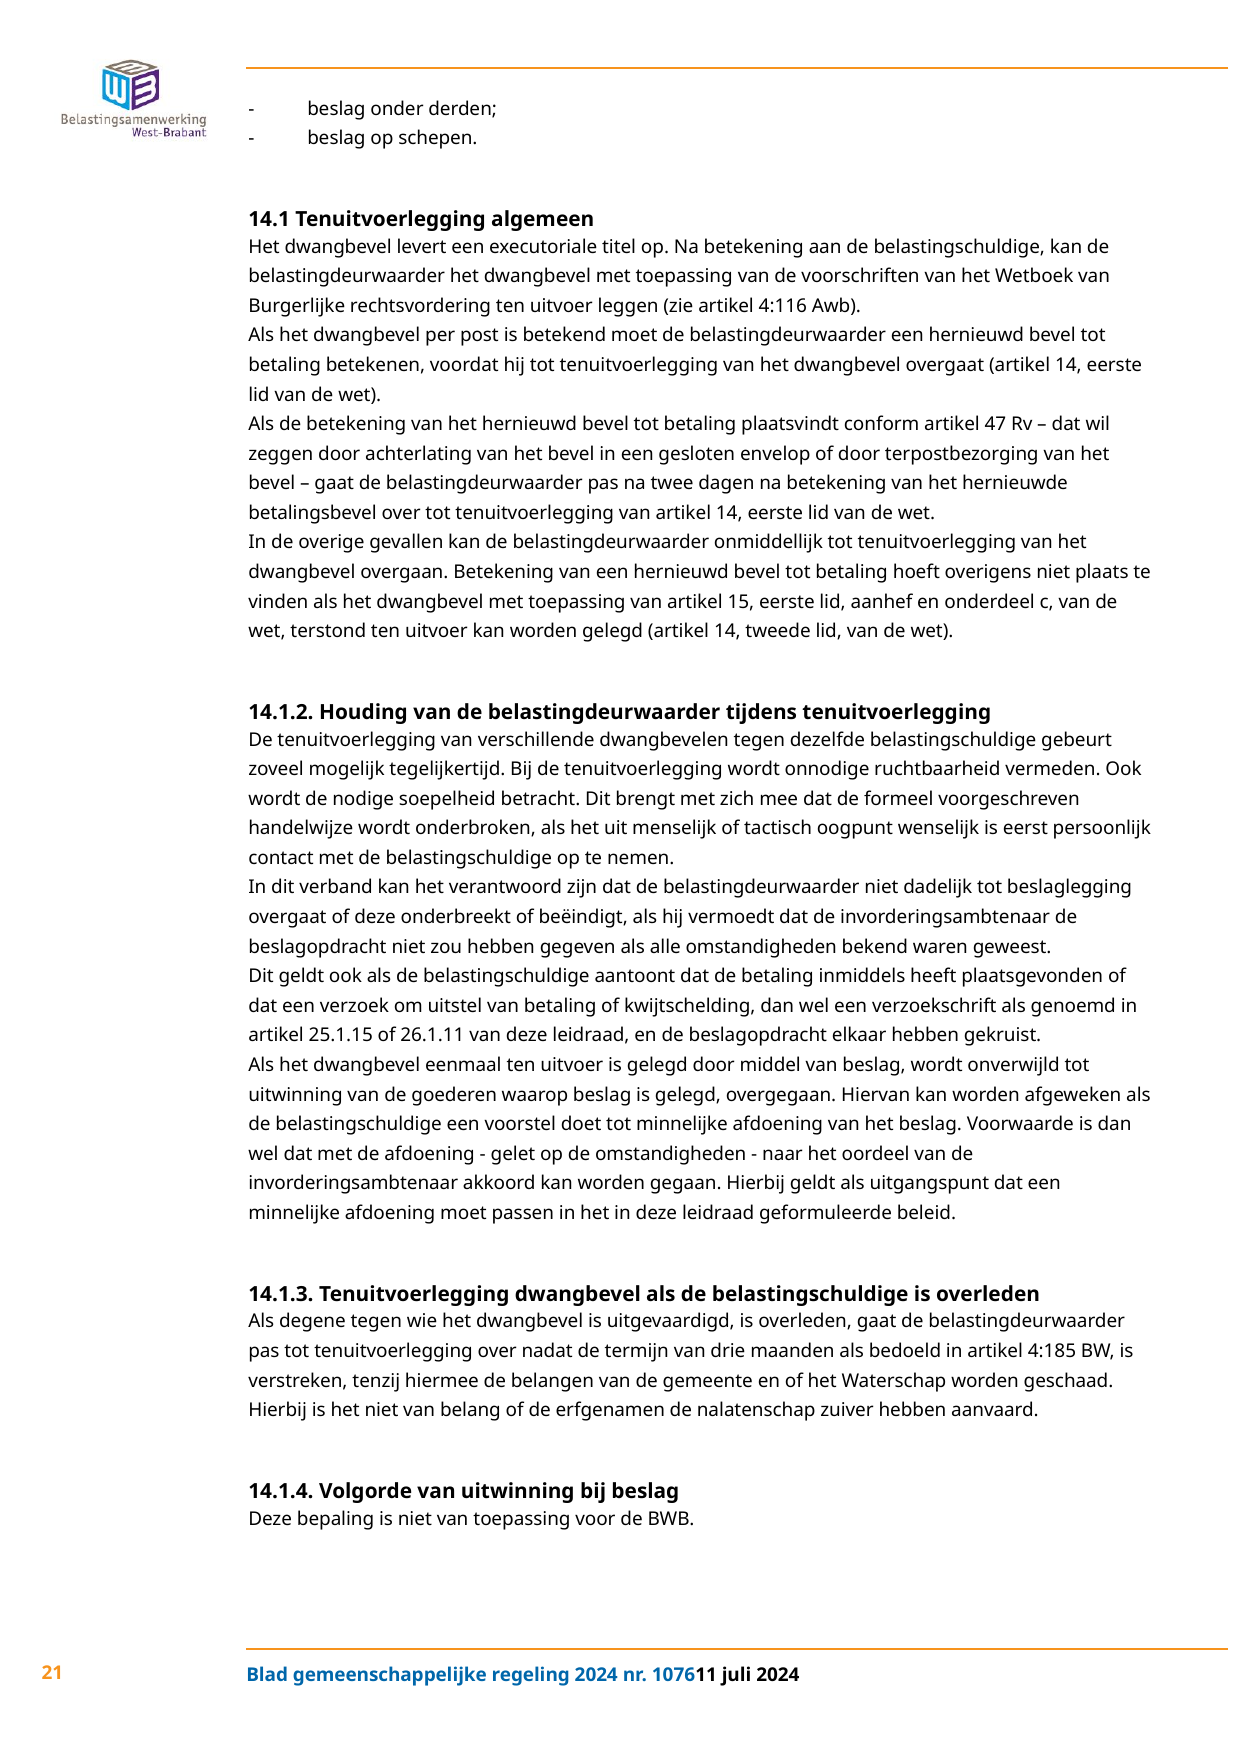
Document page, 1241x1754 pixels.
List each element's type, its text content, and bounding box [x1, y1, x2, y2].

text Als het dwangbevel per post is betekend moet de belastingdeurwaarder een hernieuwd bevel tot betaling betekenen, voordat hij tot tenuitvoerlegging van het dwangbevel overgaat (artikel 14, eerste lid van de wet). [248, 322, 1152, 406]
text Als degene tegen wie het dwangbevel is uitgevaardigd, is overleden, gaat de belastingdeurwaarder pas tot tenuitvoerlegging over nadat de termijn van drie maanden als bedoeld in artikel 4:185 BW, is verstreken, tenzij hiermee de belangen van de gemeente en of het Waterschap worden geschaad. Hierbij is het niet van belang of de erfgenamen de nalatenschap zuiver hebben aanvaard. [248, 1308, 1152, 1422]
text In dit verband kan het verantwoord zijn dat de belastingdeurwaarder niet dadelijk tot beslaglegging overgaat of deze onderbreekt of beëindigt, als hij vermoedt dat de invorderingsambtenaar de beslagopdracht niet zou hebben gegeven als alle omstandigheden bekend waren geweest. [248, 874, 1152, 959]
text 14.1.3. Tenuitvoerlegging dwangbevel als de belastingschuldige is overleden [248, 1279, 1152, 1308]
text Als de betekening van het hernieuwd bevel tot betaling plaatsvindt conform artikel 47 Rv – dat wil zeggen door achterlating van het bevel in een gesloten envelop of door terpostbezorging van het bevel – gaat de belastingdeurwaarder pas na twee dagen na betekening van het hernieuwde betalingsbevel over tot tenuitvoerlegging van artikel 14, eerste lid van de wet. [248, 410, 1152, 525]
list beslag op schepen. [248, 124, 1152, 150]
text De tenuitvoerlegging van verschillende dwangbevelen tegen dezelfde belastingschuldige gebeurt zoveel mogelijk tegelijkertijd. Bij de tenuitvoerlegging wordt onnodige ruchtbaarheid vermeden. Ook wordt de nodige soepelheid betracht. Dit brengt met zich mee dat de formeel voorgeschreven handelwijze wordt onderbroken, als het uit menselijk of tactisch oogpunt wenselijk is eerst persoonlijk contact met de belastingschuldige op te nemen. [248, 726, 1152, 870]
text 14.1 Tenuitvoerlegging algemeen [248, 204, 1152, 233]
list beslag onder derden; [248, 95, 1152, 121]
text Het dwangbevel levert een executoriale titel op. Na betekening aan de belastingschuldige, kan de belastingdeurwaarder het dwangbevel met toepassing van de voorschriften van het Wetboek van Burgerlijke rechtsvordering ten uitvoer leggen (zie artikel 4:116 Awb). [248, 233, 1152, 318]
text 14.1.2. Houding van de belastingdeurwaarder tijdens tenuitvoerlegging [248, 697, 1152, 726]
text Deze bepaling is niet van toepassing voor de BWB. [248, 1505, 1152, 1531]
text 14.1.4. Volgorde van uitwinning bij beslag [248, 1476, 1152, 1505]
text In de overige gevallen kan de belastingdeurwaarder onmiddellijk tot tenuitvoerlegging van het dwangbevel overgaan. Betekening van een hernieuwd bevel tot betaling hoeft overigens niet plaats te vinden als het dwangbevel met toepassing van artikel 15, eerste lid, aanhef en onderdeel c, van de wet, terstond ten uitvoer kan worden gelegd (artikel 14, tweede lid, van de wet). [248, 529, 1152, 643]
picture [41, 47, 231, 172]
text Als het dwangbevel eenmaal ten uitvoer is gelegd door middel van beslag, wordt onverwijld tot uitwinning van de goederen waarop beslag is gelegd, overgegaan. Hiervan kan worden afgeweken als de belastingschuldige een voorstel doet tot minnelijke afdoening van het beslag. Voorwaarde is dan wel dat met de afdoening - gelet op de omstandigheden - naar het oordeel van de invorderingsambtenaar akkoord kan worden gegaan. Hierbij geldt als uitgangspunt dat een minnelijke afdoening moet passen in het in deze leidraad geformuleerde beleid. [248, 1051, 1152, 1225]
text Dit geldt ook als de belastingschuldige aantoont dat de betaling inmiddels heeft plaatsgevonden of dat een verzoek om uitstel van betaling of kwijtschelding, dan wel een verzoekschrift als genoemd in artikel 25.1.15 of 26.1.11 van deze leidraad, en de beslagopdracht elkaar hebben gekruist. [248, 962, 1152, 1047]
